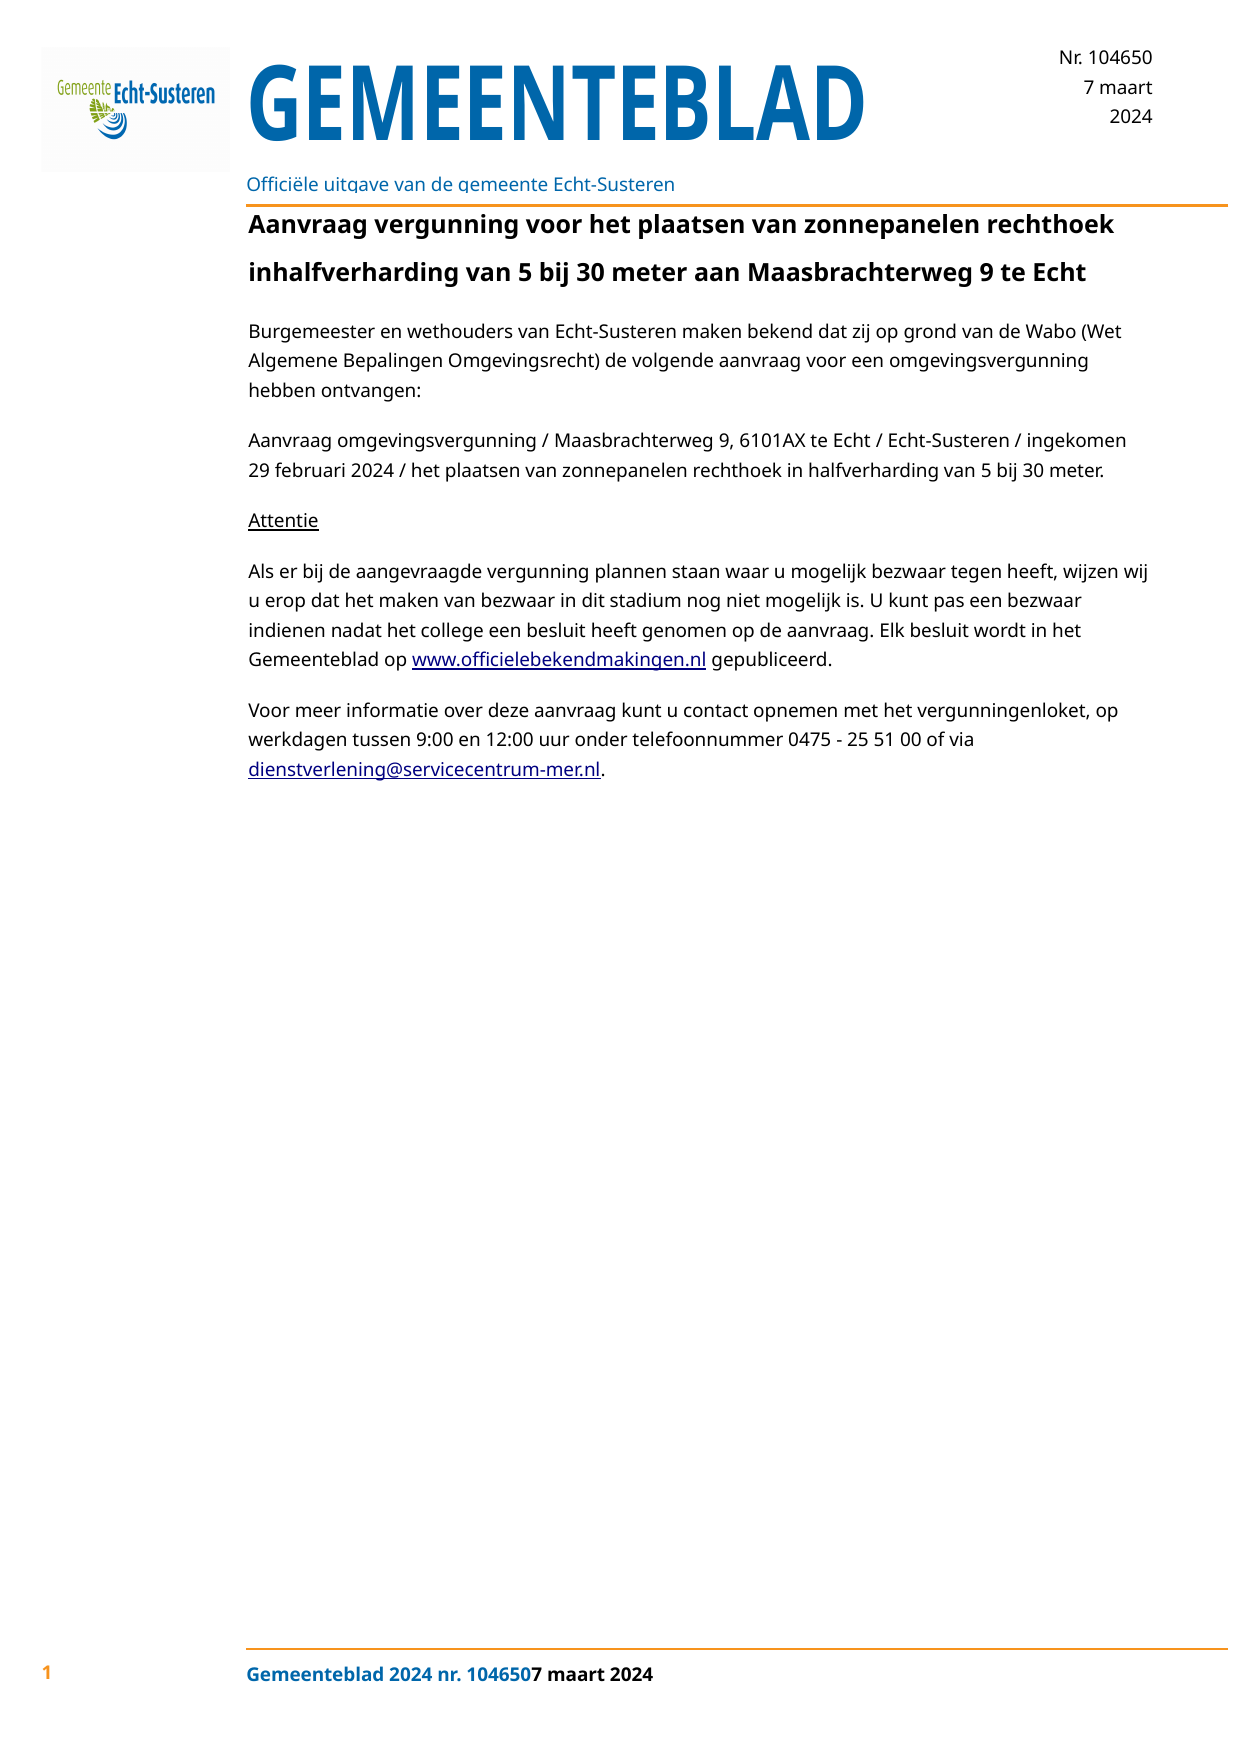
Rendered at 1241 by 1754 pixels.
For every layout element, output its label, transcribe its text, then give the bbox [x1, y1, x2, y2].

picture [41, 47, 231, 172]
text Als er bij de aangevraagde vergunning plannen staan waar u mogelijk bezwaar tegen heeft, wijzen wij u erop dat het maken van bezwaar in dit stadium nog niet mogelijk is. U kunt pas een bezwaar indienen nadat het college een besluit heeft genomen op de aanvraag. Elk besluit wordt in het Gemeenteblad op www.officielebekendmakingen.nl gepubliceerd. [248, 558, 1152, 672]
text Aanvraag vergunning voor het plaatsen van zonnepanelen rechthoek inhalfverharding van 5 bij 30 meter aan Maasbrachterweg 9 te Echt [248, 207, 1152, 288]
text Voor meer informatie over deze aanvraag kunt u contact opnemen met het vergunningenloket, op werkdagen tussen 9:00 en 12:00 uur onder telefoonnummer 0475 - 25 51 00 of via dienstverlening@servicecentrum-mer.nl. [248, 697, 1152, 782]
text Attentie [248, 507, 1152, 533]
text Burgemeester en wethouders van Echt-Susteren maken bekend dat zij op grond van de Wabo (Wet Algemene Bepalingen Omgevingsrecht) de volgende aanvraag voor een omgevingsvergunning hebben ontvangen: [248, 318, 1152, 403]
text Aanvraag omgevingsvergunning / Maasbrachterweg 9, 6101AX te Echt / Echt-Susteren / ingekomen 29 februari 2024 / het plaatsen van zonnepanelen rechthoek in halfverharding van 5 bij 30 meter. [248, 427, 1152, 483]
